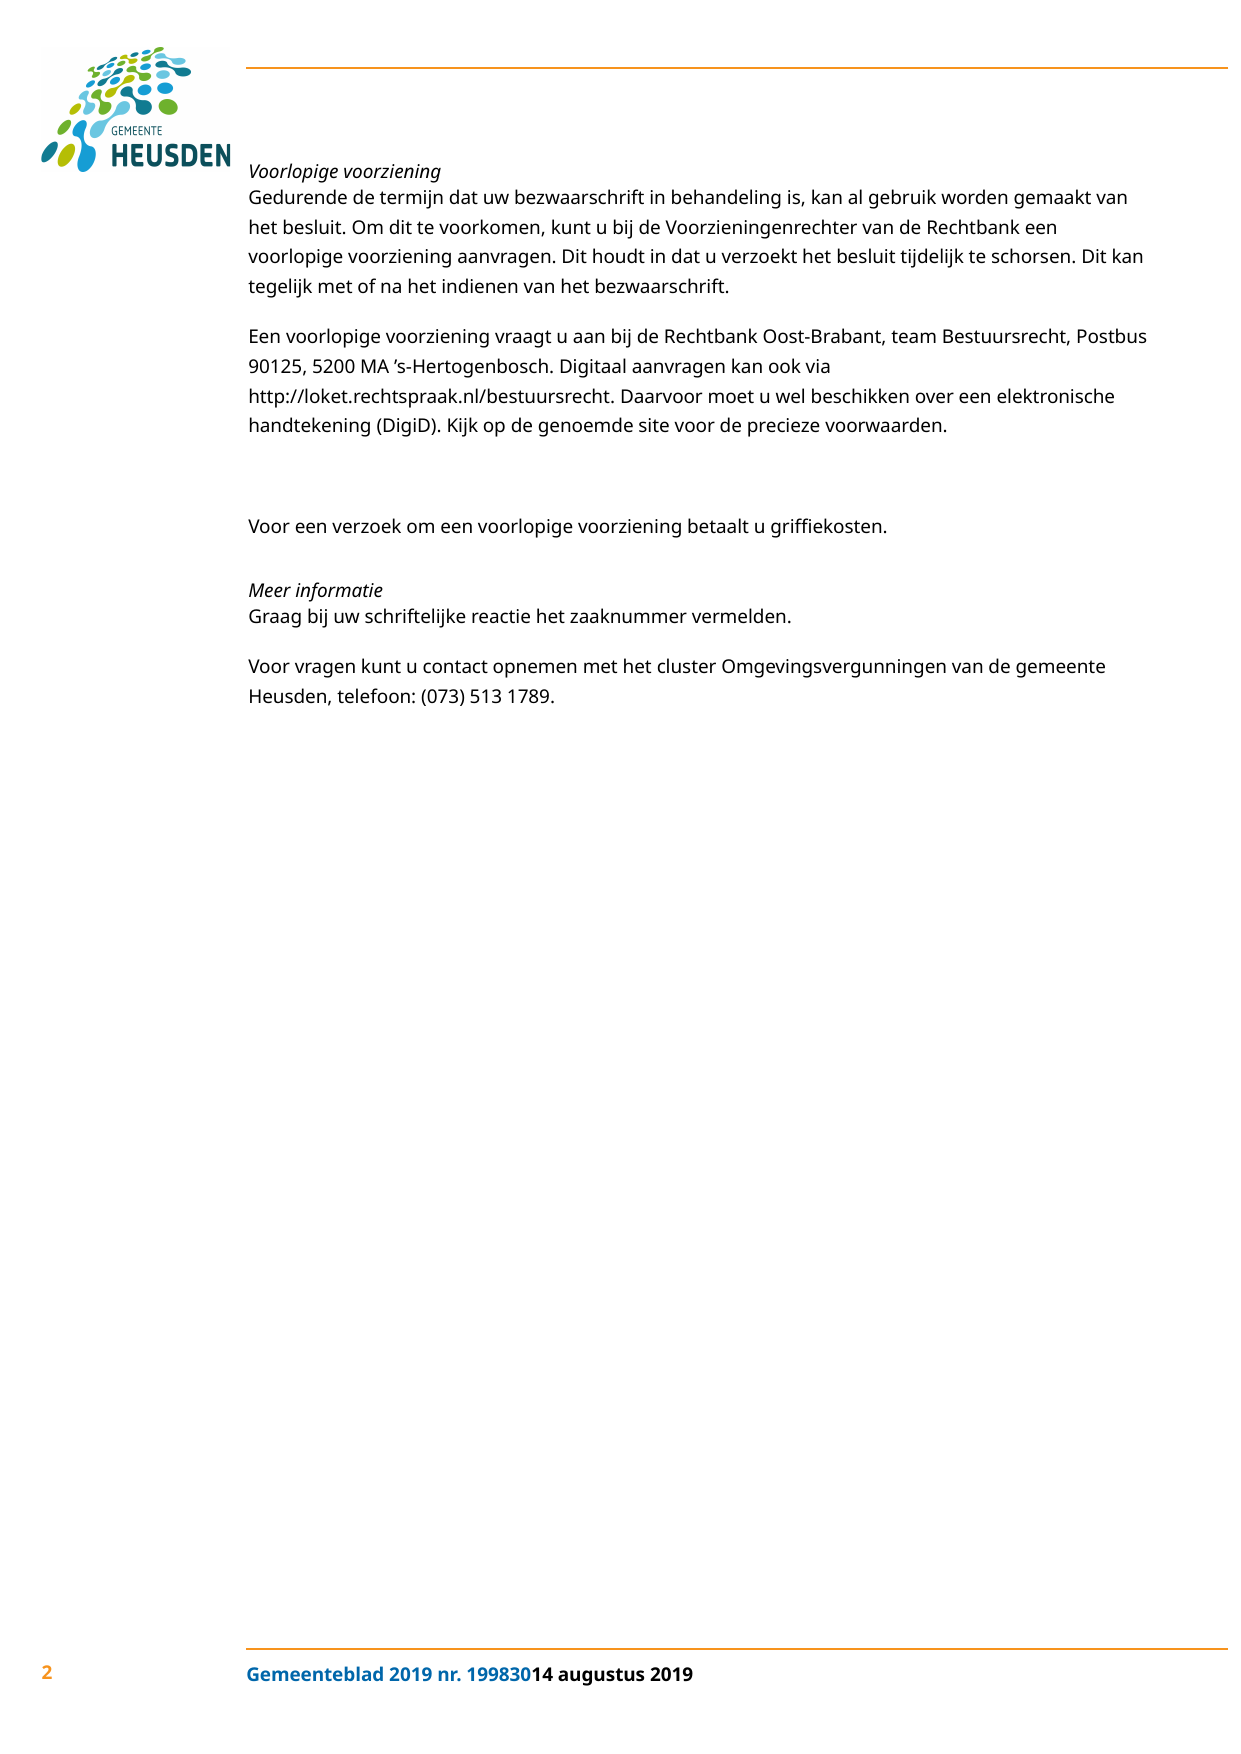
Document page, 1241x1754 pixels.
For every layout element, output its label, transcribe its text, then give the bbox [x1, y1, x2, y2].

text Voorlopige voorziening [248, 159, 1152, 184]
text Voor een verzoek om een voorlopige voorziening betaalt u griffiekosten. [248, 513, 1152, 539]
text Graag bij uw schriftelijke reactie het zaaknummer vermelden. [248, 603, 1152, 629]
text Een voorlopige voorziening vraagt u aan bij de Rechtbank Oost-Brabant, team Bestuursrecht, Postbus 90125, 5200 MA ’s-Hertogenbosch. Digitaal aanvragen kan ook via http://loket.rechtspraak.nl/bestuursrecht. Daarvoor moet u wel beschikken over een elektronische handtekening (DigiD). Kijk op de genoemde site voor de precieze voorwaarden. [248, 324, 1152, 438]
text Gedurende de termijn dat uw bezwaarschrift in behandeling is, kan al gebruik worden gemaakt van het besluit. Om dit te voorkomen, kunt u bij de Voorzieningenrechter van de Rechtbank een voorlopige voorziening aanvragen. Dit houdt in dat u verzoekt het besluit tijdelijk te schorsen. Dit kan tegelijk met of na het indienen van het bezwaarschrift. [248, 184, 1152, 299]
picture [41, 47, 231, 172]
text Meer informatie [248, 577, 1152, 603]
text Voor vragen kunt u contact opnemen met het cluster Omgevingsvergunningen van de gemeente Heusden, telefoon: (073) 513 1789. [248, 653, 1152, 709]
